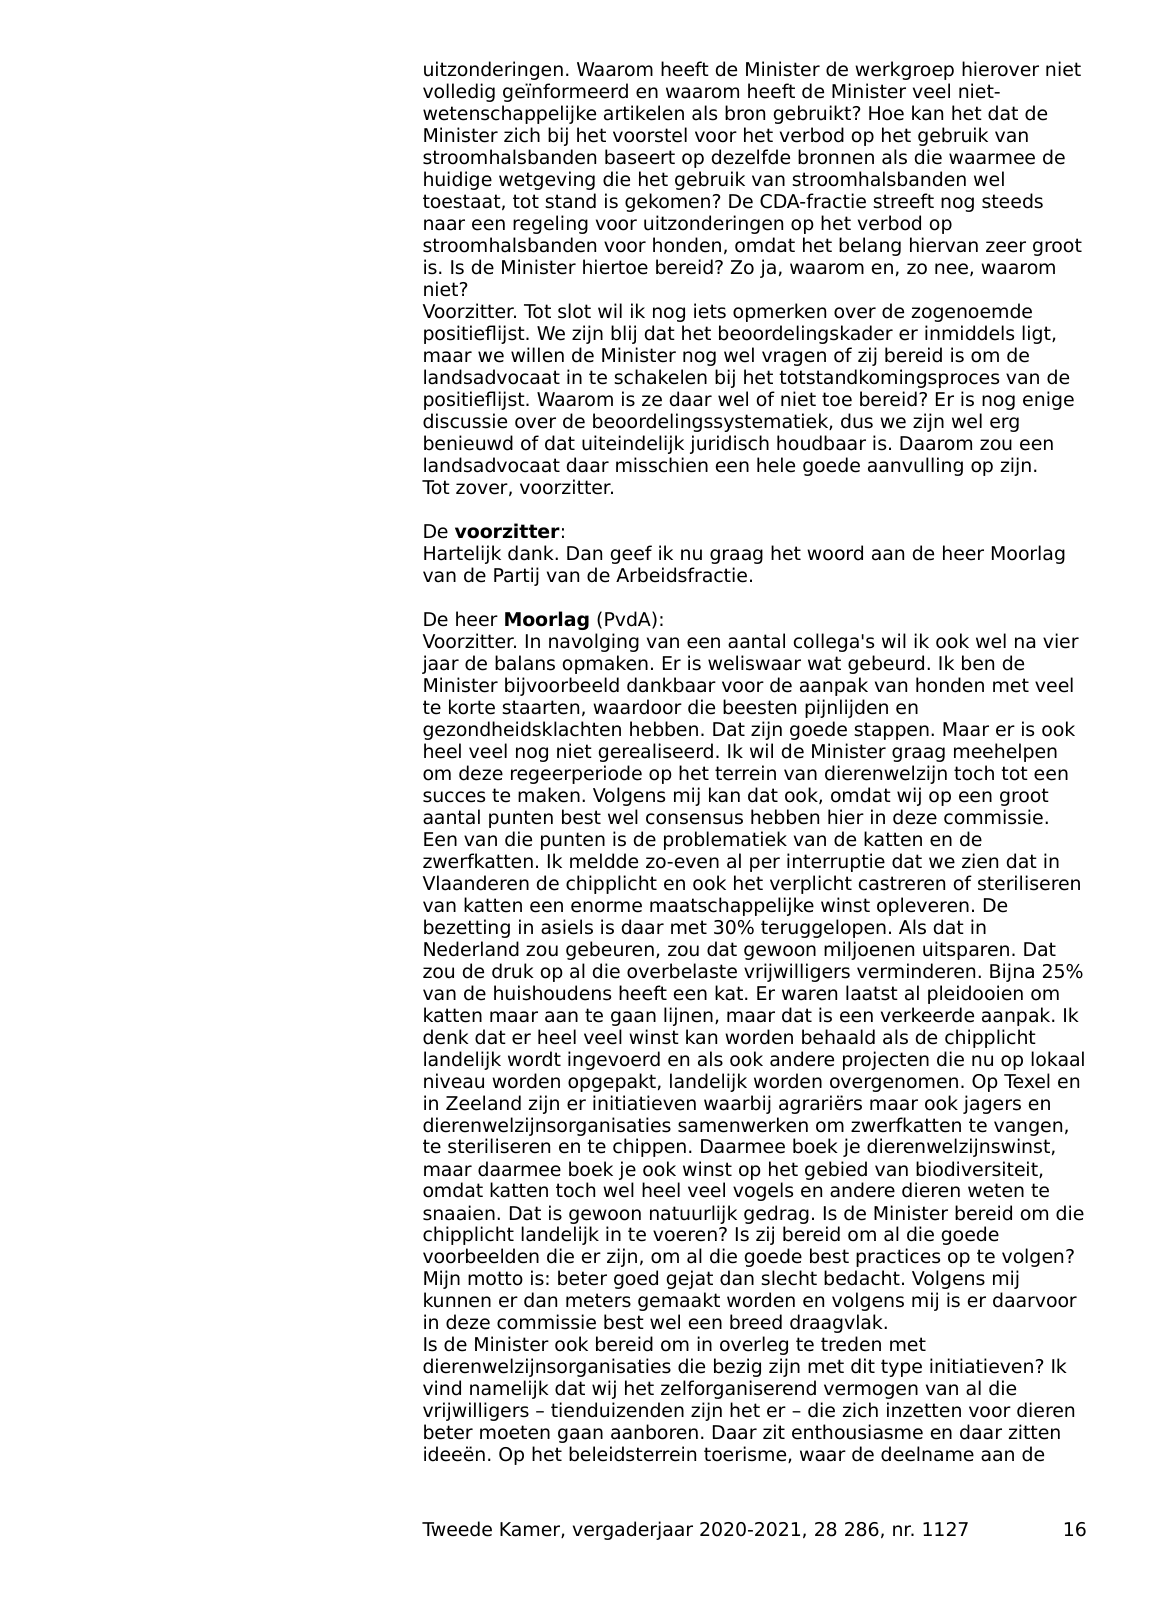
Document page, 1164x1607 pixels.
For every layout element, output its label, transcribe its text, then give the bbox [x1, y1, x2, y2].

text Is de Minister ook bereid om in overleg te treden met dierenwelzijnsorganisaties die bezig zijn met dit type initiatieven? Ik vind namelijk dat wij het zelforganiserend vermogen van al die vrijwilligers – tienduizenden zijn het er – die zich inzetten voor dieren beter moeten gaan aanboren. Daar zit enthousiasme en daar zitten ideeën. Op het beleidsterrein toerisme, waar de deelname aan de [422, 1334, 1087, 1466]
text Voorzitter. Tot slot wil ik nog iets opmerken over de zogenoemde positieflijst. We zijn blij dat het beoordelingskader er inmiddels ligt, maar we willen de Minister nog wel vragen of zij bereid is om de landsadvocaat in te schakelen bij het totstandkomingsproces van de positieflijst. Waarom is ze daar wel of niet toe bereid? Er is nog enige discussie over de beoordelingssystematiek, dus we zijn wel erg benieuwd of dat uiteindelijk juridisch houdbaar is. Daarom zou een landsadvocaat daar misschien een hele goede aanvulling op zijn. [422, 301, 1087, 477]
text De heer Moorlag (PvdA): [422, 609, 1087, 631]
text Voorzitter. In navolging van een aantal collega's wil ik ook wel na vier jaar de balans opmaken. Er is weliswaar wat gebeurd. Ik ben de Minister bijvoorbeeld dankbaar voor de aanpak van honden met veel te korte staarten, waardoor die beesten pijnlijden en gezondheidsklachten hebben. Dat zijn goede stappen. Maar er is ook heel veel nog niet gerealiseerd. Ik wil de Minister graag meehelpen om deze regeerperiode op het terrein van dierenwelzijn toch tot een succes te maken. Volgens mij kan dat ook, omdat wij op een groot aantal punten best wel consensus hebben hier in deze commissie. [422, 631, 1087, 829]
text Een van die punten is de problematiek van de katten en de zwerfkatten. Ik meldde zo-even al per interruptie dat we zien dat in Vlaanderen de chipplicht en ook het verplicht castreren of steriliseren van katten een enorme maatschappelijke winst opleveren. De bezetting in asiels is daar met 30% teruggelopen. Als dat in Nederland zou gebeuren, zou dat gewoon miljoenen uitsparen. Dat zou de druk op al die overbelaste vrijwilligers verminderen. Bijna 25% van de huishoudens heeft een kat. Er waren laatst al pleidooien om katten maar aan te gaan lijnen, maar dat is een verkeerde aanpak. Ik denk dat er heel veel winst kan worden behaald als de chipplicht landelijk wordt ingevoerd en als ook andere projecten die nu op lokaal niveau worden opgepakt, landelijk worden overgenomen. Op Texel en in Zeeland zijn er initiatieven waarbij agrariërs maar ook jagers en dierenwelzijnsorganisaties samenwerken om zwerfkatten te vangen, te steriliseren en te chippen. Daarmee boek je dierenwelzijnswinst, maar daarmee boek je ook winst op het gebied van biodiversiteit, omdat katten toch wel heel veel vogels en andere dieren weten te snaaien. Dat is gewoon natuurlijk gedrag. Is de Minister bereid om die chipplicht landelijk in te voeren? Is zij bereid om al die goede voorbeelden die er zijn, om al die goede best practices op te volgen? Mijn motto is: beter goed gejat dan slecht bedacht. Volgens mij kunnen er dan meters gemaakt worden en volgens mij is er daarvoor in deze commissie best wel een breed draagvlak. [422, 829, 1087, 1334]
text Hartelijk dank. Dan geef ik nu graag het woord aan de heer Moorlag van de Partij van de Arbeidsfractie. [422, 543, 1087, 587]
text uitzonderingen. Waarom heeft de Minister de werkgroep hierover niet volledig geïnformeerd en waarom heeft de Minister veel niet-wetenschappelijke artikelen als bron gebruikt? Hoe kan het dat de Minister zich bij het voorstel voor het verbod op het gebruik van stroomhalsbanden baseert op dezelfde bronnen als die waarmee de huidige wetgeving die het gebruik van stroomhalsbanden wel toestaat, tot stand is gekomen? De CDA-fractie streeft nog steeds naar een regeling voor uitzonderingen op het verbod op stroomhalsbanden voor honden, omdat het belang hiervan zeer groot is. Is de Minister hiertoe bereid? Zo ja, waarom en, zo nee, waarom niet? [422, 59, 1087, 301]
text De voorzitter: [422, 521, 1087, 543]
text Tot zover, voorzitter. [422, 477, 1087, 499]
